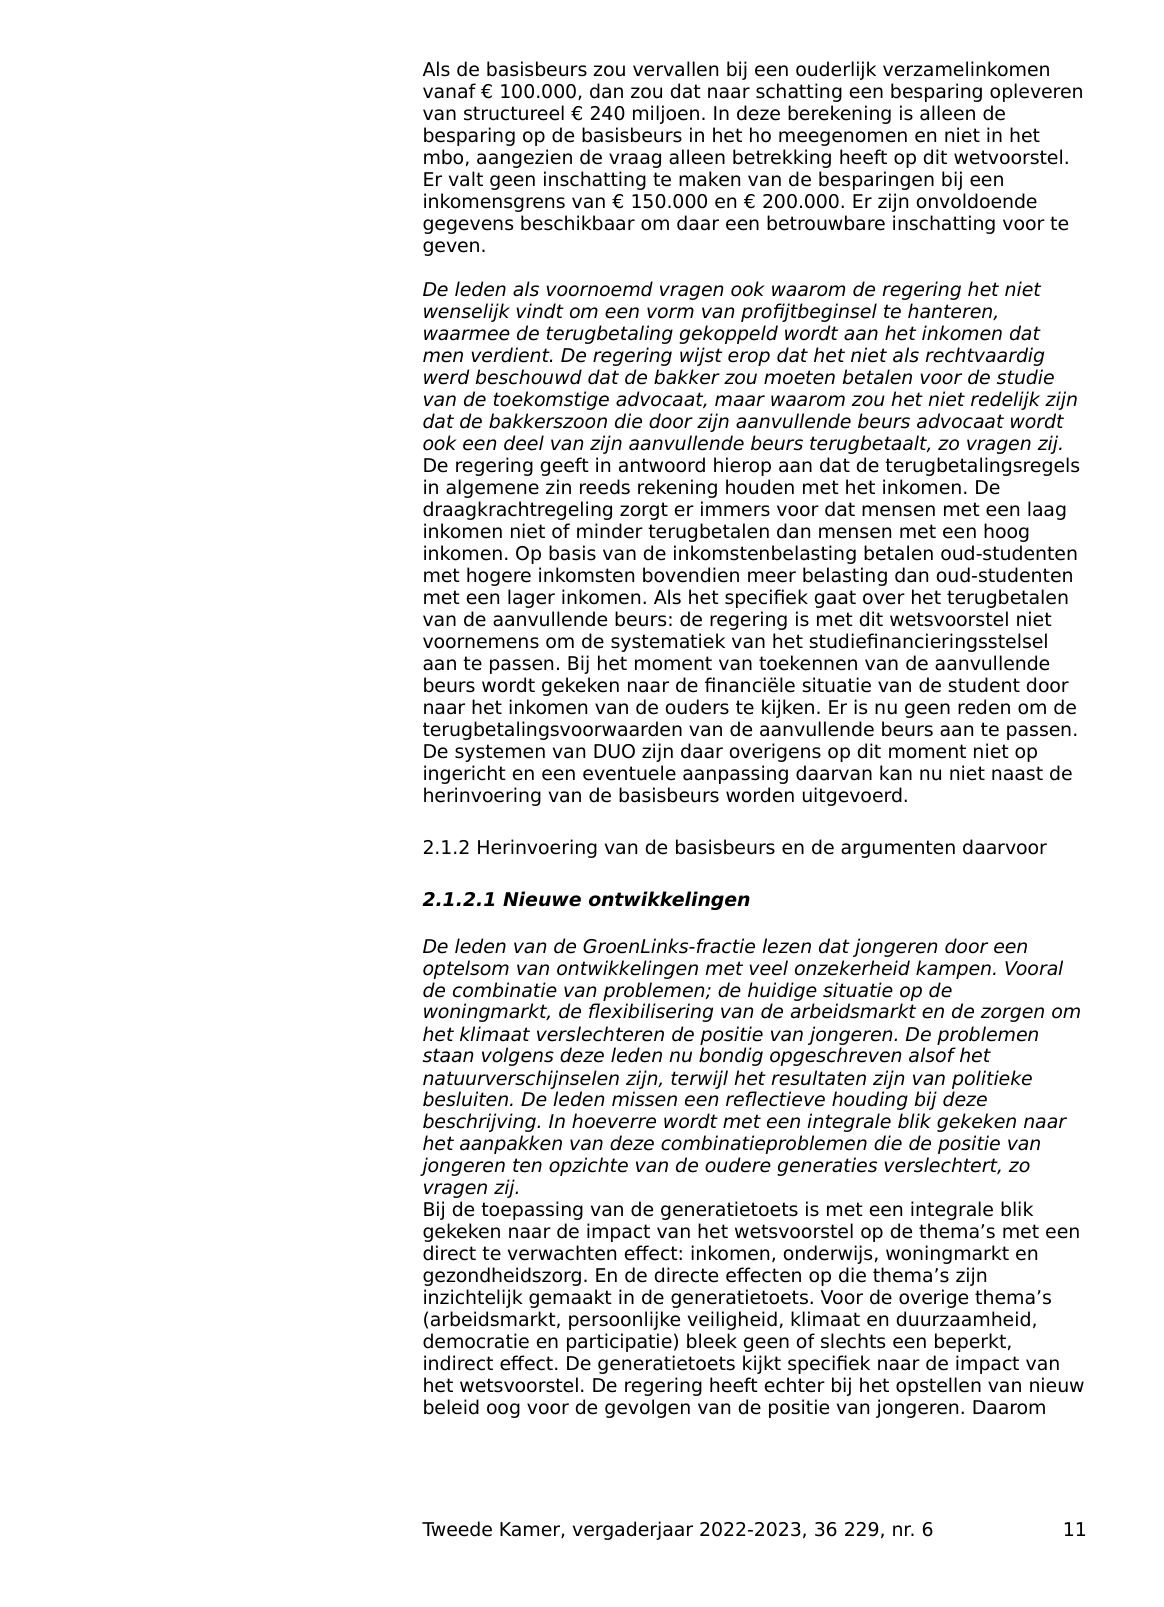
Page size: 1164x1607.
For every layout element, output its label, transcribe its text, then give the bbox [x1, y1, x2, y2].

text De leden van de GroenLinks-fractie lezen dat jongeren door een optelsom van ontwikkelingen met veel onzekerheid kampen. Vooral de combinatie van problemen; de huidige situatie op de woningmarkt, de flexibilisering van de arbeidsmarkt en de zorgen om het klimaat verslechteren de positie van jongeren. De problemen staan volgens deze leden nu bondig opgeschreven alsof het natuurverschijnselen zijn, terwijl het resultaten zijn van politieke besluiten. De leden missen een reflectieve houding bij deze beschrijving. In hoeverre wordt met een integrale blik gekeken naar het aanpakken van deze combinatieproblemen die de positie van jongeren ten opzichte van de oudere generaties verslechtert, zo vragen zij. [422, 936, 1087, 1199]
text Als de basisbeurs zou vervallen bij een ouderlijk verzamelinkomen vanaf € 100.000, dan zou dat naar schatting een besparing opleveren van structureel € 240 miljoen. In deze berekening is alleen de besparing op de basisbeurs in het ho meegenomen en niet in het mbo, aangezien de vraag alleen betrekking heeft op dit wetvoorstel. Er valt geen inschatting te maken van de besparingen bij een inkomensgrens van € 150.000 en € 200.000. Er zijn onvoldoende gegevens beschikbaar om daar een betrouwbare inschatting voor te geven. [422, 59, 1087, 257]
text De regering geeft in antwoord hierop aan dat de terugbetalingsregels in algemene zin reeds rekening houden met het inkomen. De draagkrachtregeling zorgt er immers voor dat mensen met een laag inkomen niet of minder terugbetalen dan mensen met een hoog inkomen. Op basis van de inkomstenbelasting betalen oud-studenten met hogere inkomsten bovendien meer belasting dan oud-studenten met een lager inkomen. Als het specifiek gaat over het terugbetalen van de aanvullende beurs: de regering is met dit wetsvoorstel niet voornemens om de systematiek van het studiefinancieringsstelsel aan te passen. Bij het moment van toekennen van de aanvullende beurs wordt gekeken naar de financiële situatie van de student door naar het inkomen van de ouders te kijken. Er is nu geen reden om de terugbetalingsvoorwaarden van de aanvullende beurs aan te passen. De systemen van DUO zijn daar overigens op dit moment niet op ingericht en een eventuele aanpassing daarvan kan nu niet naast de herinvoering van de basisbeurs worden uitgevoerd. [422, 455, 1087, 807]
text Bij de toepassing van de generatietoets is met een integrale blik gekeken naar de impact van het wetsvoorstel op de thema’s met een direct te verwachten effect: inkomen, onderwijs, woningmarkt en gezondheidszorg. En de directe effecten op die thema’s zijn inzichtelijk gemaakt in de generatietoets. Voor de overige thema’s (arbeidsmarkt, persoonlijke veiligheid, klimaat en duurzaamheid, democratie en participatie) bleek geen of slechts een beperkt, indirect effect. De generatietoets kijkt specifiek naar de impact van het wetsvoorstel. De regering heeft echter bij het opstellen van nieuw beleid oog voor de gevolgen van de positie van jongeren. Daarom [422, 1199, 1087, 1419]
subtitle 2.1.2.1 Nieuwe ontwikkelingen [422, 888, 1087, 911]
text De leden als voornoemd vragen ook waarom de regering het niet wenselijk vindt om een vorm van profijtbeginsel te hanteren, waarmee de terugbetaling gekoppeld wordt aan het inkomen dat men verdient. De regering wijst erop dat het niet als rechtvaardig werd beschouwd dat de bakker zou moeten betalen voor de studie van de toekomstige advocaat, maar waarom zou het niet redelijk zijn dat de bakkerszoon die door zijn aanvullende beurs advocaat wordt ook een deel van zijn aanvullende beurs terugbetaalt, zo vragen zij. [422, 279, 1087, 455]
subtitle 2.1.2 Herinvoering van de basisbeurs en de argumenten daarvoor [422, 837, 1087, 858]
